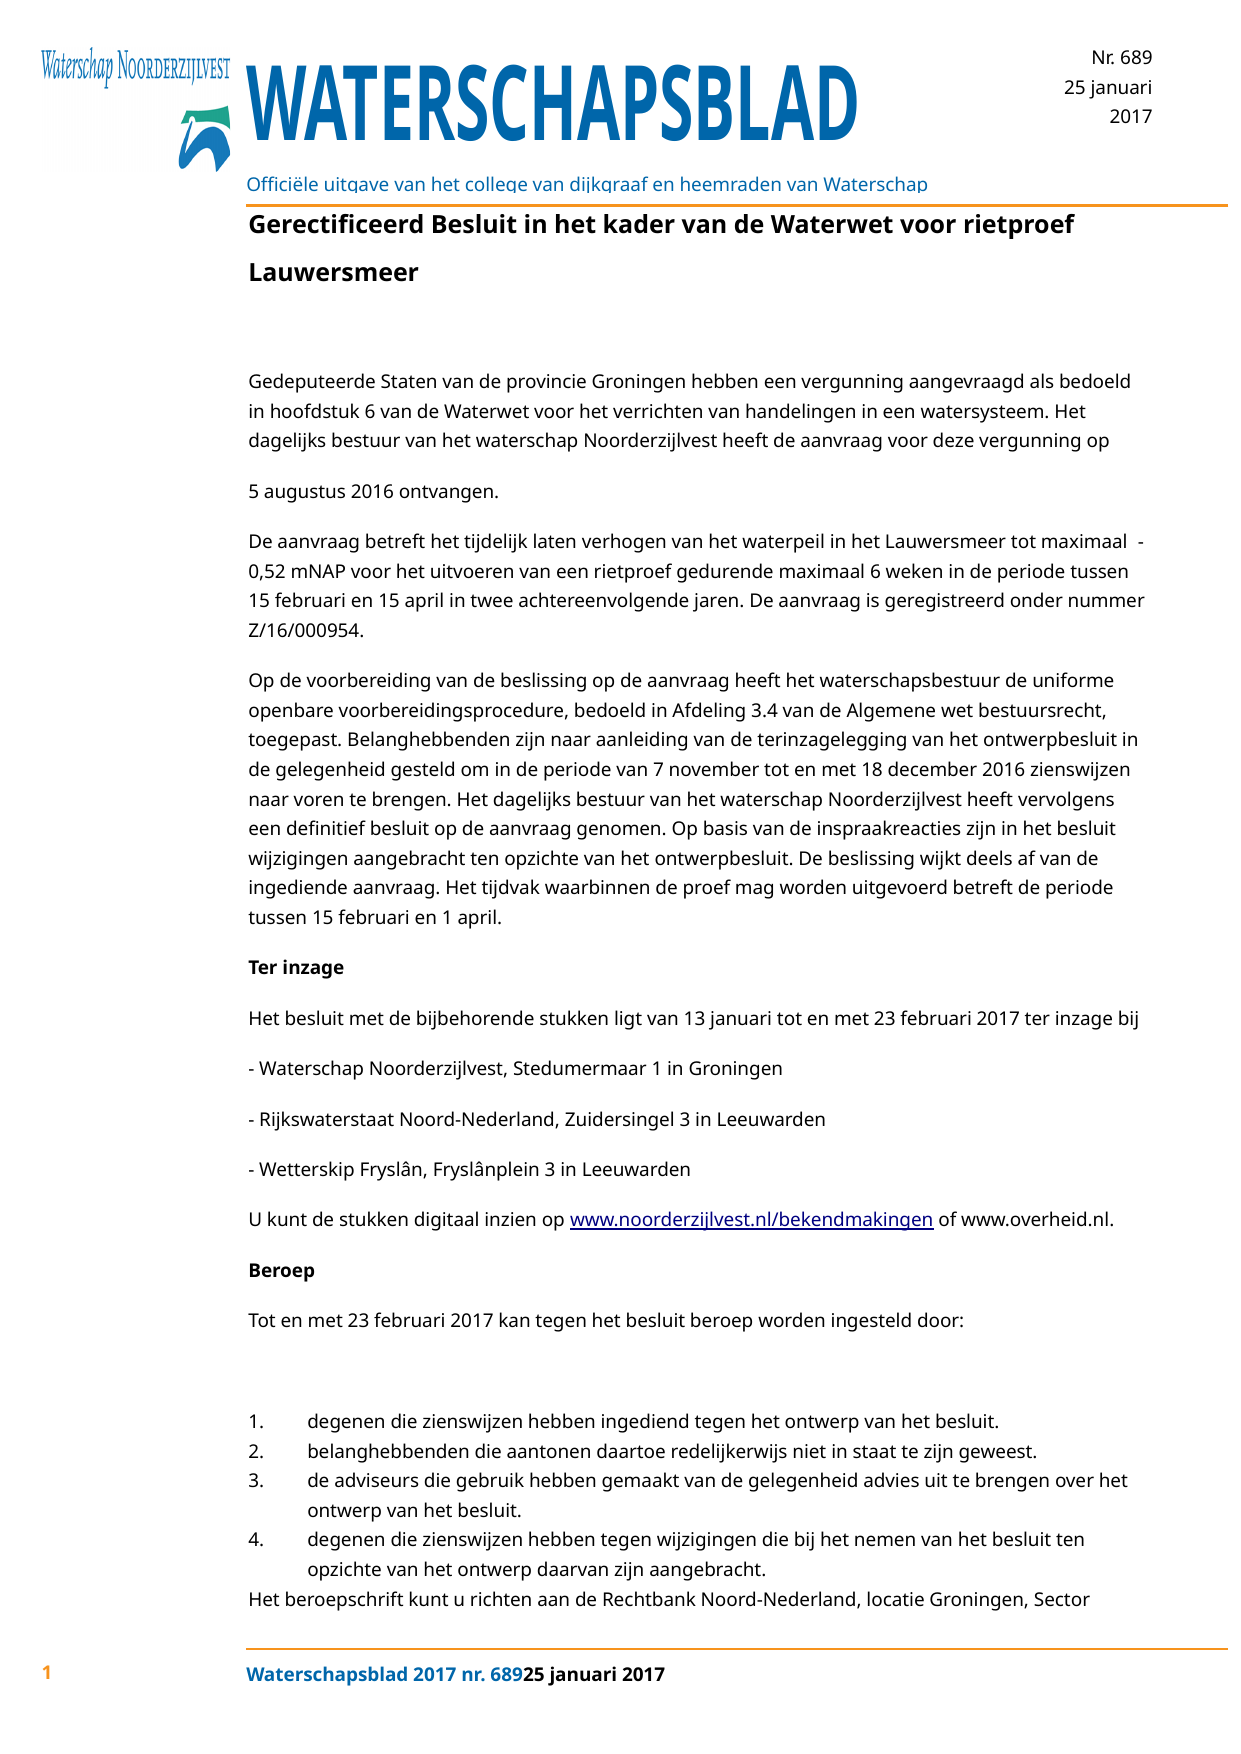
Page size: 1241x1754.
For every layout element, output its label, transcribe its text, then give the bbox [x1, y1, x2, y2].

picture [41, 47, 231, 172]
text - Wetterskip Fryslân, Fryslânplein 3 in Leeuwarden [248, 1156, 1152, 1182]
list belanghebbenden die aantonen daartoe redelijkerwijs niet in staat te zijn geweest. [248, 1438, 1152, 1464]
text - Waterschap Noorderzijlvest, Stedumermaar 1 in Groningen [248, 1055, 1152, 1081]
text - Rijkswaterstaat Noord-Nederland, Zuidersingel 3 in Leeuwarden [248, 1106, 1152, 1132]
text Tot en met 23 februari 2017 kan tegen het besluit beroep worden ingesteld door: [248, 1307, 1152, 1333]
list de adviseurs die gebruik hebben gemaakt van de gelegenheid advies uit te brengen over het [248, 1467, 1152, 1493]
text U kunt de stukken digitaal inzien op www.noorderzijlvest.nl/bekendmakingen of www.overheid.nl. [248, 1207, 1152, 1232]
list degenen die zienswijzen hebben tegen wijzigingen die bij het nemen van het besluit ten opzichte van het ontwerp daarvan zijn aangebracht. [248, 1527, 1152, 1582]
text 5 augustus 2016 ontvangen. [248, 478, 1152, 504]
text Gedeputeerde Staten van de provincie Groningen hebben een vergunning aangevraagd als bedoeld in hoofdstuk 6 van de Waterwet voor het verrichten van handelingen in een watersysteem. Het dagelijks bestuur van het waterschap Noorderzijlvest heeft de aanvraag voor deze vergunning op [248, 368, 1152, 453]
text Het besluit met de bijbehorende stukken ligt van 13 januari tot en met 23 februari 2017 ter inzage bij [248, 1005, 1152, 1031]
text Gerectificeerd Besluit in het kader van de Waterwet voor rietproef Lauwersmeer [248, 207, 1152, 288]
text Op de voorbereiding van de beslissing op de aanvraag heeft het waterschapsbestuur de uniforme openbare voorbereidingsprocedure, bedoeld in Afdeling 3.4 van de Algemene wet bestuursrecht, toegepast. Belanghebbenden zijn naar aanleiding van de terinzagelegging van het ontwerpbesluit in de gelegenheid gesteld om in de periode van 7 november tot en met 18 december 2016 zienswijzen naar voren te brengen. Het dagelijks bestuur van het waterschap Noorderzijlvest heeft vervolgens een definitief besluit op de aanvraag genomen. Op basis van de inspraakreacties zijn in het besluit wijzigingen aangebracht ten opzichte van het ontwerpbesluit. De beslissing wijkt deels af van de ingediende aanvraag. Het tijdvak waarbinnen de proef mag worden uitgevoerd betreft de periode tussen 15 februari en 1 april. [248, 667, 1152, 930]
text Ter inzage [248, 954, 1152, 980]
list degenen die zienswijzen hebben ingediend tegen het ontwerp van het besluit. [248, 1408, 1152, 1434]
text Beroep [248, 1257, 1152, 1283]
text Het beroepschrift kunt u richten aan de Rechtbank Noord-Nederland, locatie Groningen, Sector [248, 1586, 1152, 1612]
list ontwerp van het besluit. [248, 1497, 1152, 1523]
text De aanvraag betreft het tijdelijk laten verhogen van het waterpeil in het Lauwersmeer tot maximaal -0,52 mNAP voor het uitvoeren van een rietproef gedurende maximaal 6 weken in de periode tussen 15 februari en 15 april in twee achtereenvolgende jaren. De aanvraag is geregistreerd onder nummer Z/16/000954. [248, 528, 1152, 643]
